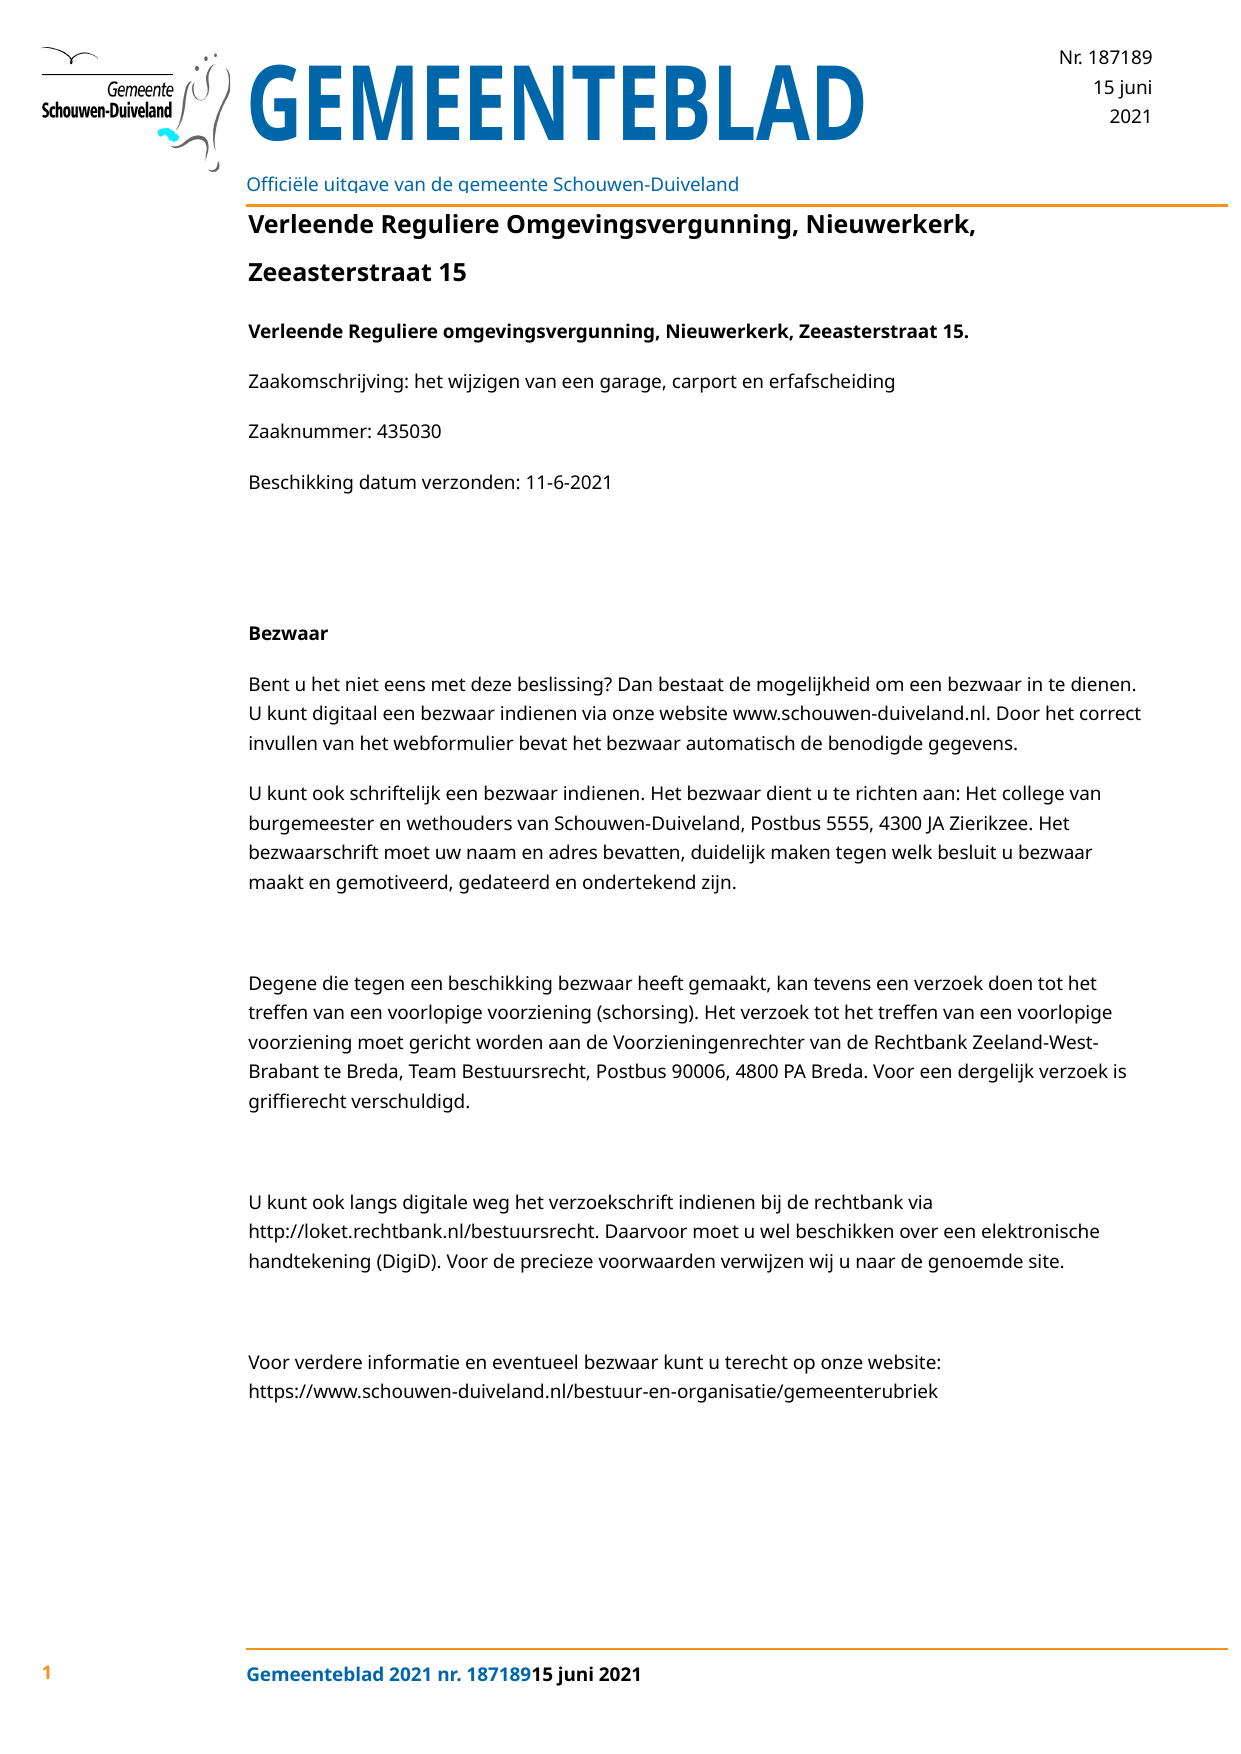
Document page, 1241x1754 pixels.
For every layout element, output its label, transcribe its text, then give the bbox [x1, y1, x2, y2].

text Voor verdere informatie en eventueel bezwaar kunt u terecht op onze website: https://www.schouwen-duiveland.nl/bestuur-en-organisatie/gemeenterubriek [248, 1349, 1152, 1404]
text Verleende Reguliere Omgevingsvergunning, Nieuwerkerk, Zeeasterstraat 15 [248, 207, 1152, 288]
picture [41, 47, 231, 172]
text Zaaknummer: 435030 [248, 419, 1152, 444]
text Degene die tegen een beschikking bezwaar heeft gemaakt, kan tevens een verzoek doen tot het treffen van een voorlopige voorziening (schorsing). Het verzoek tot het treffen van een voorlopige voorziening moet gericht worden aan de Voorzieningenrechter van de Rechtbank Zeeland-West-Brabant te Breda, Team Bestuursrecht, Postbus 90006, 4800 PA Breda. Voor een dergelijk verzoek is griffierecht verschuldigd. [248, 970, 1152, 1114]
text Beschikking datum verzonden: 11-6-2021 [248, 469, 1152, 495]
text U kunt ook schriftelijk een bezwaar indienen. Het bezwaar dient u te richten aan: Het college van burgemeester en wethouders van Schouwen-Duiveland, Postbus 5555, 4300 JA Zierikzee. Het bezwaarschrift moet uw naam en adres bevatten, duidelijk maken tegen welk besluit u bezwaar maakt en gemotiveerd, gedateerd en ondertekend zijn. [248, 780, 1152, 895]
text Zaakomschrijving: het wijzigen van een garage, carport en erfafscheiding [248, 368, 1152, 394]
text U kunt ook langs digitale weg het verzoekschrift indienen bij de rechtbank via http://loket.rechtbank.nl/bestuursrecht. Daarvoor moet u wel beschikken over een elektronische handtekening (DigiD). Voor de precieze voorwaarden verwijzen wij u naar de genoemde site. [248, 1189, 1152, 1274]
text Verleende Reguliere omgevingsvergunning, Nieuwerkerk, Zeeasterstraat 15. [248, 318, 1152, 344]
text Bent u het niet eens met deze beslissing? Dan bestaat de mogelijkheid om een bezwaar in te dienen. U kunt digitaal een bezwaar indienen via onze website www.schouwen-duiveland.nl. Door het correct invullen van het webformulier bevat het bezwaar automatisch de benodigde gegevens. [248, 671, 1152, 756]
text Bezwaar [248, 620, 1152, 646]
